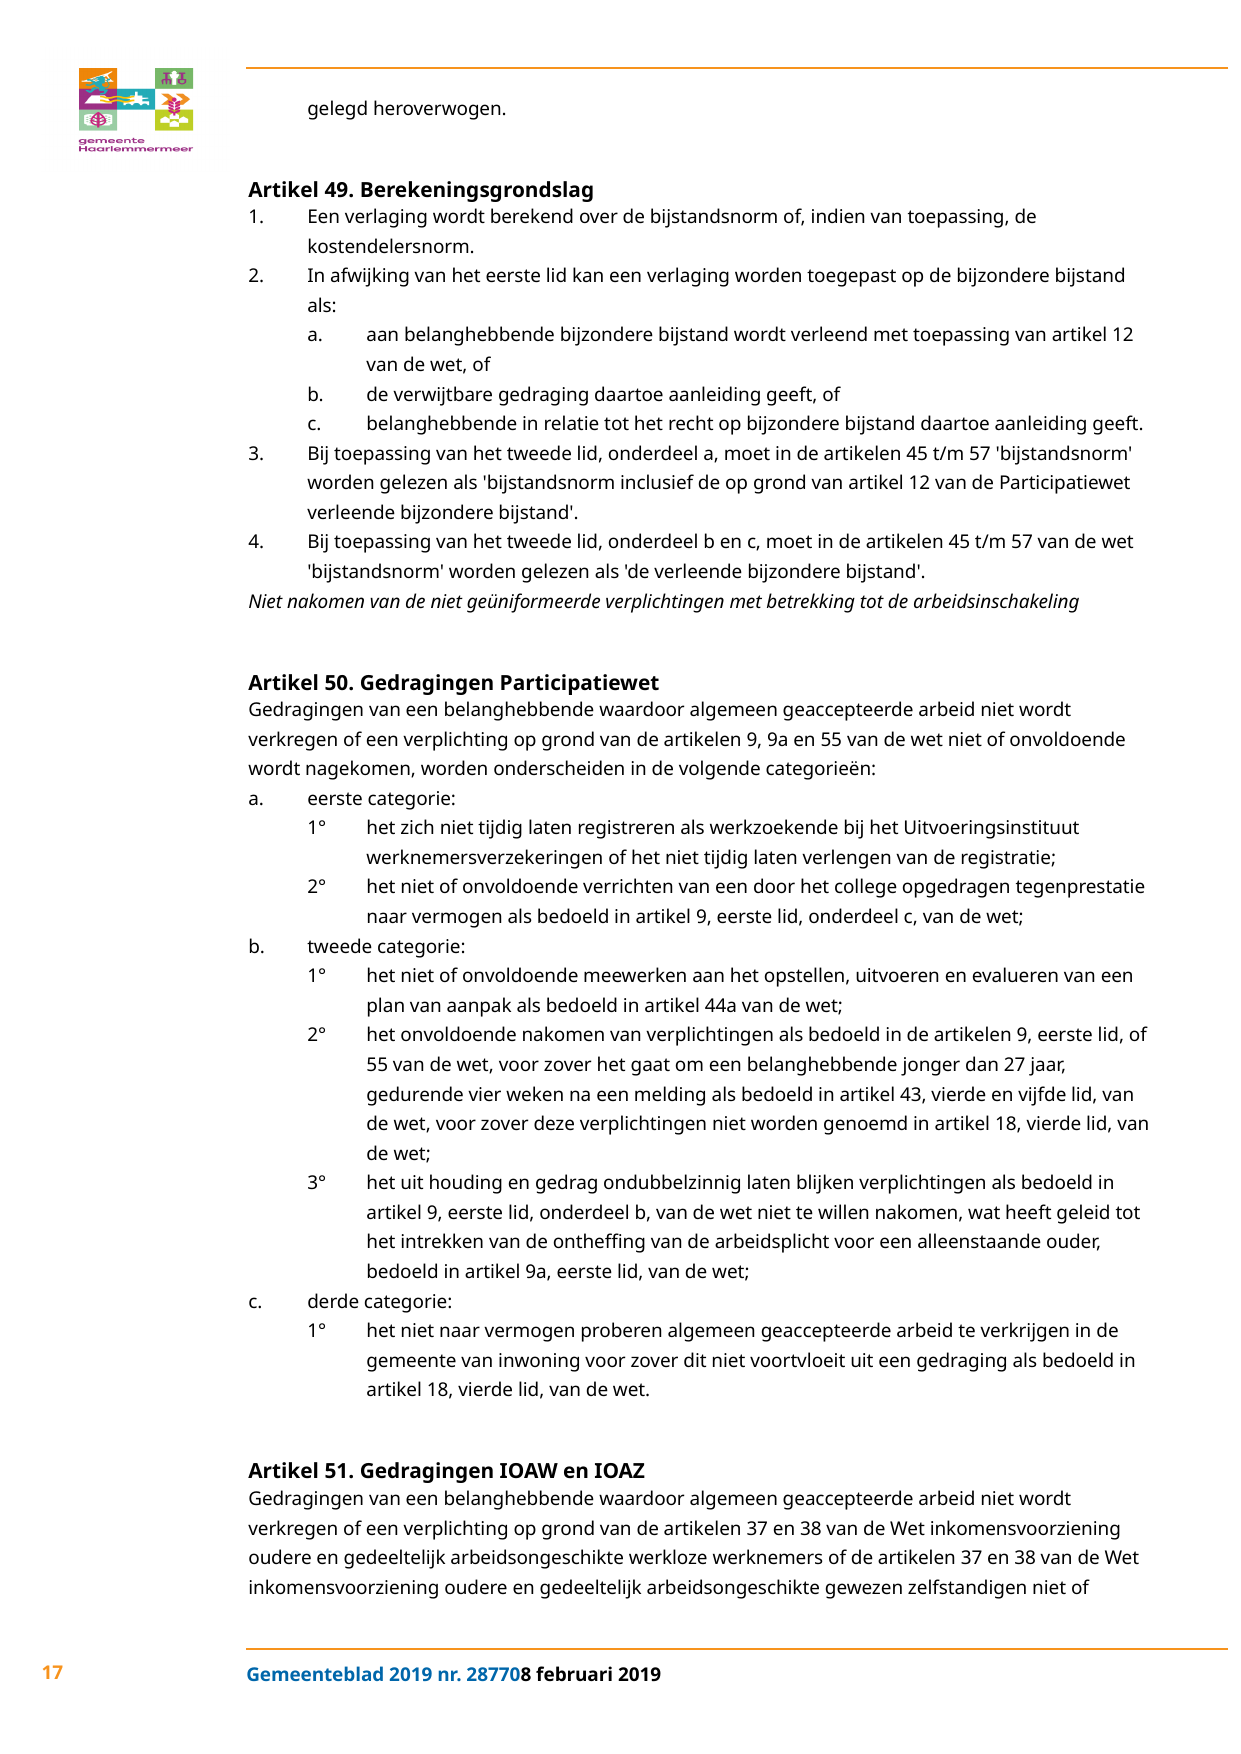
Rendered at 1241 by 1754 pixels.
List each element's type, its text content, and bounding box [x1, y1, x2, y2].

picture [41, 47, 231, 172]
list het niet naar vermogen proberen algemeen geaccepteerde arbeid te verkrijgen in de gemeente van inwoning voor zover dit niet voortvloeit uit een gedraging als bedoeld in artikel 18, vierde lid, van de wet. [307, 1317, 1152, 1402]
list tweede categorie: [248, 933, 1152, 959]
list In afwijking van het eerste lid kan een verlaging worden toegepast op de bijzondere bijstand als: [248, 262, 1152, 318]
text Artikel 51. Gedragingen IOAW en IOAZ [248, 1457, 1152, 1485]
text Gedragingen van een belanghebbende waardoor algemeen geaccepteerde arbeid niet wordt verkregen of een verplichting op grond van de artikelen 9, 9a en 55 van de wet niet of onvoldoende wordt nagekomen, worden onderscheiden in de volgende categorieën: [248, 696, 1152, 781]
list de verwijtbare gedraging daartoe aanleiding geeft, of [307, 381, 1152, 406]
list Bij toepassing van het tweede lid, onderdeel b en c, moet in de artikelen 45 t/m 57 van de wet 'bijstandsnorm' worden gelezen als 'de verleende bijzondere bijstand'. [248, 529, 1152, 584]
text Artikel 50. Gedragingen Participatiewet [248, 668, 1152, 696]
text Niet nakomen van de niet geüniformeerde verplichtingen met betrekking tot de arbeidsinschakeling [248, 588, 1152, 613]
list Een verlaging wordt berekend over de bijstandsnorm of, indien van toepassing, de kostendelersnorm. [248, 203, 1152, 258]
list het niet of onvoldoende meewerken aan het opstellen, uitvoeren en evalueren van een plan van aanpak als bedoeld in artikel 44a van de wet; [307, 962, 1152, 1018]
text Artikel 49. Berekeningsgrondslag [248, 175, 1152, 203]
list gelegd heroverwogen. [248, 95, 1152, 121]
list derde categorie: [248, 1288, 1152, 1314]
list Bij toepassing van het tweede lid, onderdeel a, moet in de artikelen 45 t/m 57 'bijstandsnorm' worden gelezen als 'bijstandsnorm inclusief de op grond van artikel 12 van de Participatiewet verleende bijzondere bijstand'. [248, 440, 1152, 525]
list het zich niet tijdig laten registreren als werkzoekende bij het Uitvoeringsinstituut werknemersverzekeringen of het niet tijdig laten verlengen van de registratie; [307, 814, 1152, 870]
list eerste categorie: [248, 785, 1152, 811]
list het onvoldoende nakomen van verplichtingen als bedoeld in de artikelen 9, eerste lid, of 55 van de wet, voor zover het gaat om een belanghebbende jonger dan 27 jaar, gedurende vier weken na een melding als bedoeld in artikel 43, vierde en vijfde lid, van de wet, voor zover deze verplichtingen niet worden genoemd in artikel 18, vierde lid, van de wet; [307, 1022, 1152, 1166]
list aan belanghebbende bijzondere bijstand wordt verleend met toepassing van artikel 12 van de wet, of [307, 322, 1152, 377]
list belanghebbende in relatie tot het recht op bijzondere bijstand daartoe aanleiding geeft. [307, 410, 1152, 436]
list het uit houding en gedrag ondubbelzinnig laten blijken verplichtingen als bedoeld in artikel 9, eerste lid, onderdeel b, van de wet niet te willen nakomen, wat heeft geleid tot het intrekken van de ontheffing van de arbeidsplicht voor een alleenstaande ouder, bedoeld in artikel 9a, eerste lid, van de wet; [307, 1169, 1152, 1284]
text Gedragingen van een belanghebbende waardoor algemeen geaccepteerde arbeid niet wordt verkregen of een verplichting op grond van de artikelen 37 en 38 van de Wet inkomensvoorziening oudere en gedeeltelijk arbeidsongeschikte werkloze werknemers of de artikelen 37 en 38 van de Wet inkomensvoorziening oudere en gedeeltelijk arbeidsongeschikte gewezen zelfstandigen niet of [248, 1485, 1152, 1599]
list het niet of onvoldoende verrichten van een door het college opgedragen tegenprestatie naar vermogen als bedoeld in artikel 9, eerste lid, onderdeel c, van de wet; [307, 874, 1152, 929]
